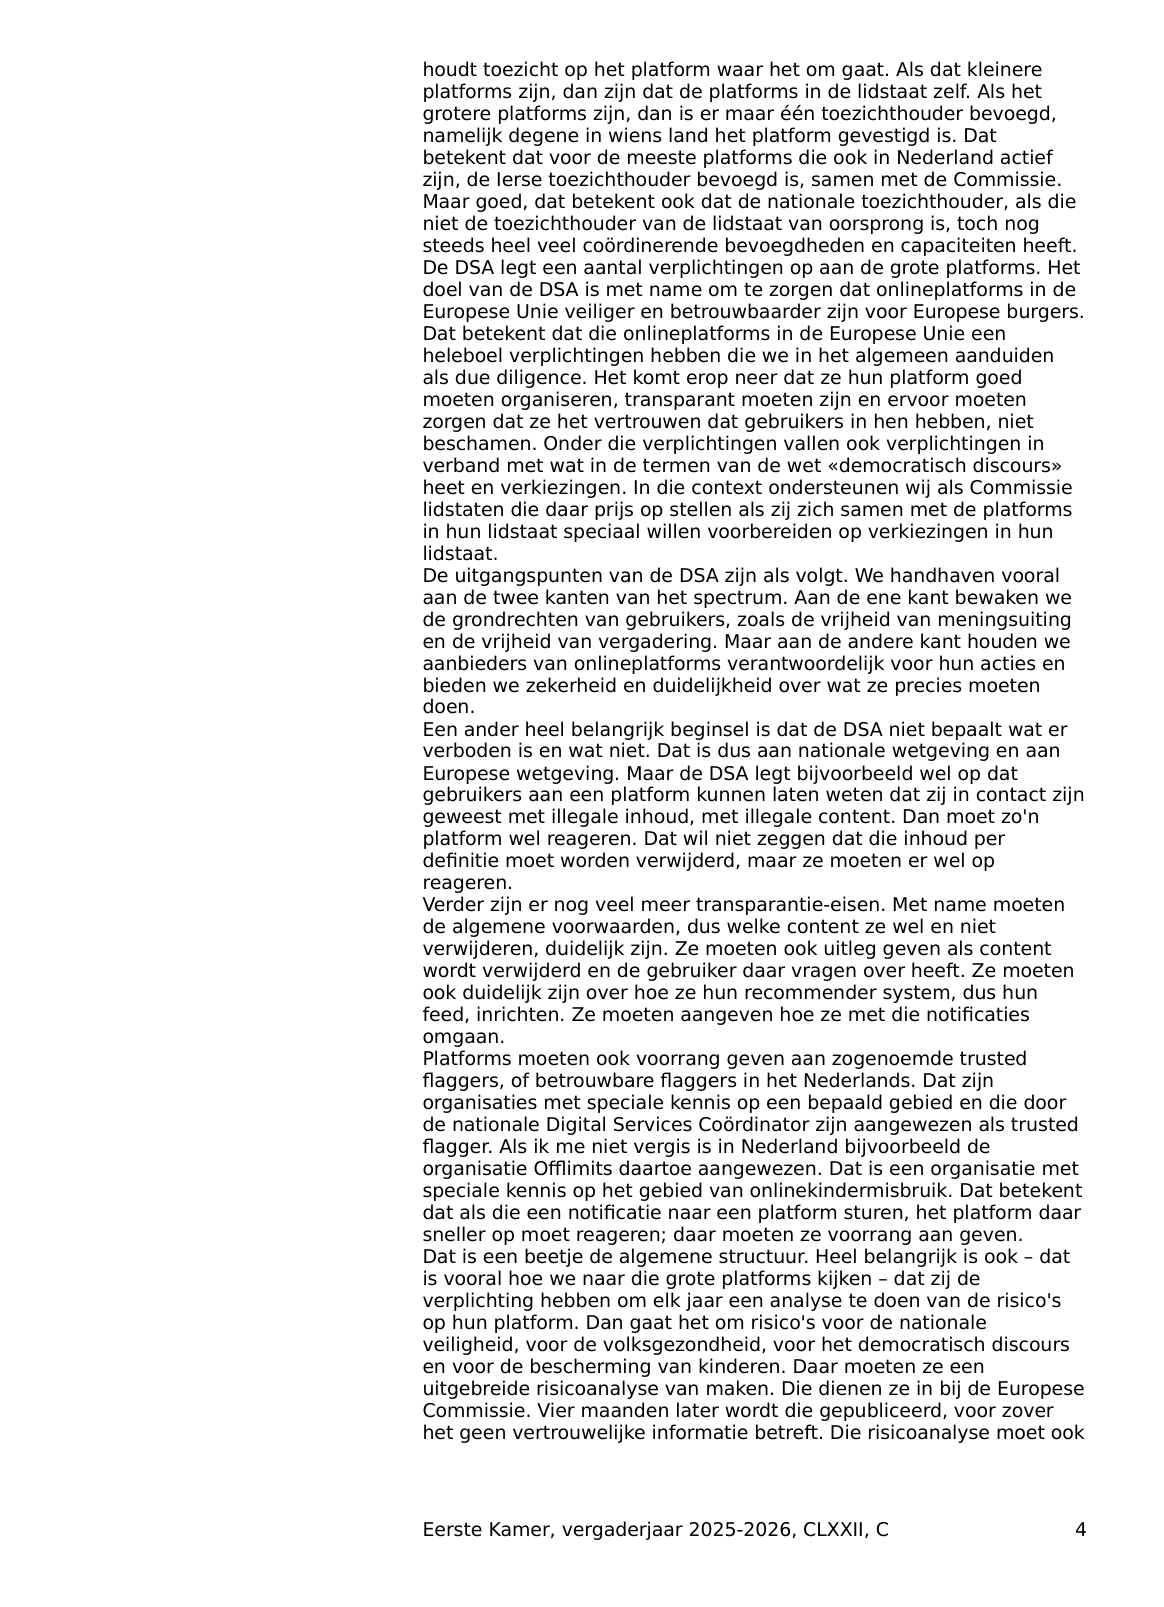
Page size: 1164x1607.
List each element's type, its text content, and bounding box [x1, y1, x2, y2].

text Platforms moeten ook voorrang geven aan zogenoemde trusted flaggers, of betrouwbare flaggers in het Nederlands. Dat zijn organisaties met speciale kennis op een bepaald gebied en die door de nationale Digital Services Coördinator zijn aangewezen als trusted flagger. Als ik me niet vergis is in Nederland bijvoorbeeld de organisatie Offlimits daartoe aangewezen. Dat is een organisatie met speciale kennis op het gebied van onlinekindermisbruik. Dat betekent dat als die een notificatie naar een platform sturen, het platform daar sneller op moet reageren; daar moeten ze voorrang aan geven. [422, 1048, 1087, 1246]
text De DSA legt een aantal verplichtingen op aan de grote platforms. Het doel van de DSA is met name om te zorgen dat onlineplatforms in de Europese Unie veiliger en betrouwbaarder zijn voor Europese burgers. Dat betekent dat die onlineplatforms in de Europese Unie een heleboel verplichtingen hebben die we in het algemeen aanduiden als due diligence. Het komt erop neer dat ze hun platform goed moeten organiseren, transparant moeten zijn en ervoor moeten zorgen dat ze het vertrouwen dat gebruikers in hen hebben, niet beschamen. Onder die verplichtingen vallen ook verplichtingen in verband met wat in de termen van de wet «democratisch discours» heet en verkiezingen. In die context ondersteunen wij als Commissie lidstaten die daar prijs op stellen als zij zich samen met de platforms in hun lidstaat speciaal willen voorbereiden op verkiezingen in hun lidstaat. [422, 257, 1087, 564]
text Dat is een beetje de algemene structuur. Heel belangrijk is ook – dat is vooral hoe we naar die grote platforms kijken – dat zij de verplichting hebben om elk jaar een analyse te doen van de risico's op hun platform. Dan gaat het om risico's voor de nationale veiligheid, voor de volksgezondheid, voor het democratisch discours en voor de bescherming van kinderen. Daar moeten ze een uitgebreide risicoanalyse van maken. Die dienen ze in bij de Europese Commissie. Vier maanden later wordt die gepubliceerd, voor zover het geen vertrouwelijke informatie betreft. Die risicoanalyse moet ook [422, 1246, 1087, 1444]
text Een ander heel belangrijk beginsel is dat de DSA niet bepaalt wat er verboden is en wat niet. Dat is dus aan nationale wetgeving en aan Europese wetgeving. Maar de DSA legt bijvoorbeeld wel op dat gebruikers aan een platform kunnen laten weten dat zij in contact zijn geweest met illegale inhoud, met illegale content. Dan moet zo'n platform wel reageren. Dat wil niet zeggen dat die inhoud per definitie moet worden verwijderd, maar ze moeten er wel op reageren. [422, 718, 1087, 894]
text Verder zijn er nog veel meer transparantie-eisen. Met name moeten de algemene voorwaarden, dus welke content ze wel en niet verwijderen, duidelijk zijn. Ze moeten ook uitleg geven als content wordt verwijderd en de gebruiker daar vragen over heeft. Ze moeten ook duidelijk zijn over hoe ze hun recommender system, dus hun feed, inrichten. Ze moeten aangeven hoe ze met die notificaties omgaan. [422, 894, 1087, 1048]
text De uitgangspunten van de DSA zijn als volgt. We handhaven vooral aan de twee kanten van het spectrum. Aan de ene kant bewaken we de grondrechten van gebruikers, zoals de vrijheid van meningsuiting en de vrijheid van vergadering. Maar aan de andere kant houden we aanbieders van onlineplatforms verantwoordelijk voor hun acties en bieden we zekerheid en duidelijkheid over wat ze precies moeten doen. [422, 564, 1087, 718]
text houdt toezicht op het platform waar het om gaat. Als dat kleinere platforms zijn, dan zijn dat de platforms in de lidstaat zelf. Als het grotere platforms zijn, dan is er maar één toezichthouder bevoegd, namelijk degene in wiens land het platform gevestigd is. Dat betekent dat voor de meeste platforms die ook in Nederland actief zijn, de Ierse toezichthouder bevoegd is, samen met de Commissie. Maar goed, dat betekent ook dat de nationale toezichthouder, als die niet de toezichthouder van de lidstaat van oorsprong is, toch nog steeds heel veel coördinerende bevoegdheden en capaciteiten heeft. [422, 59, 1087, 257]
